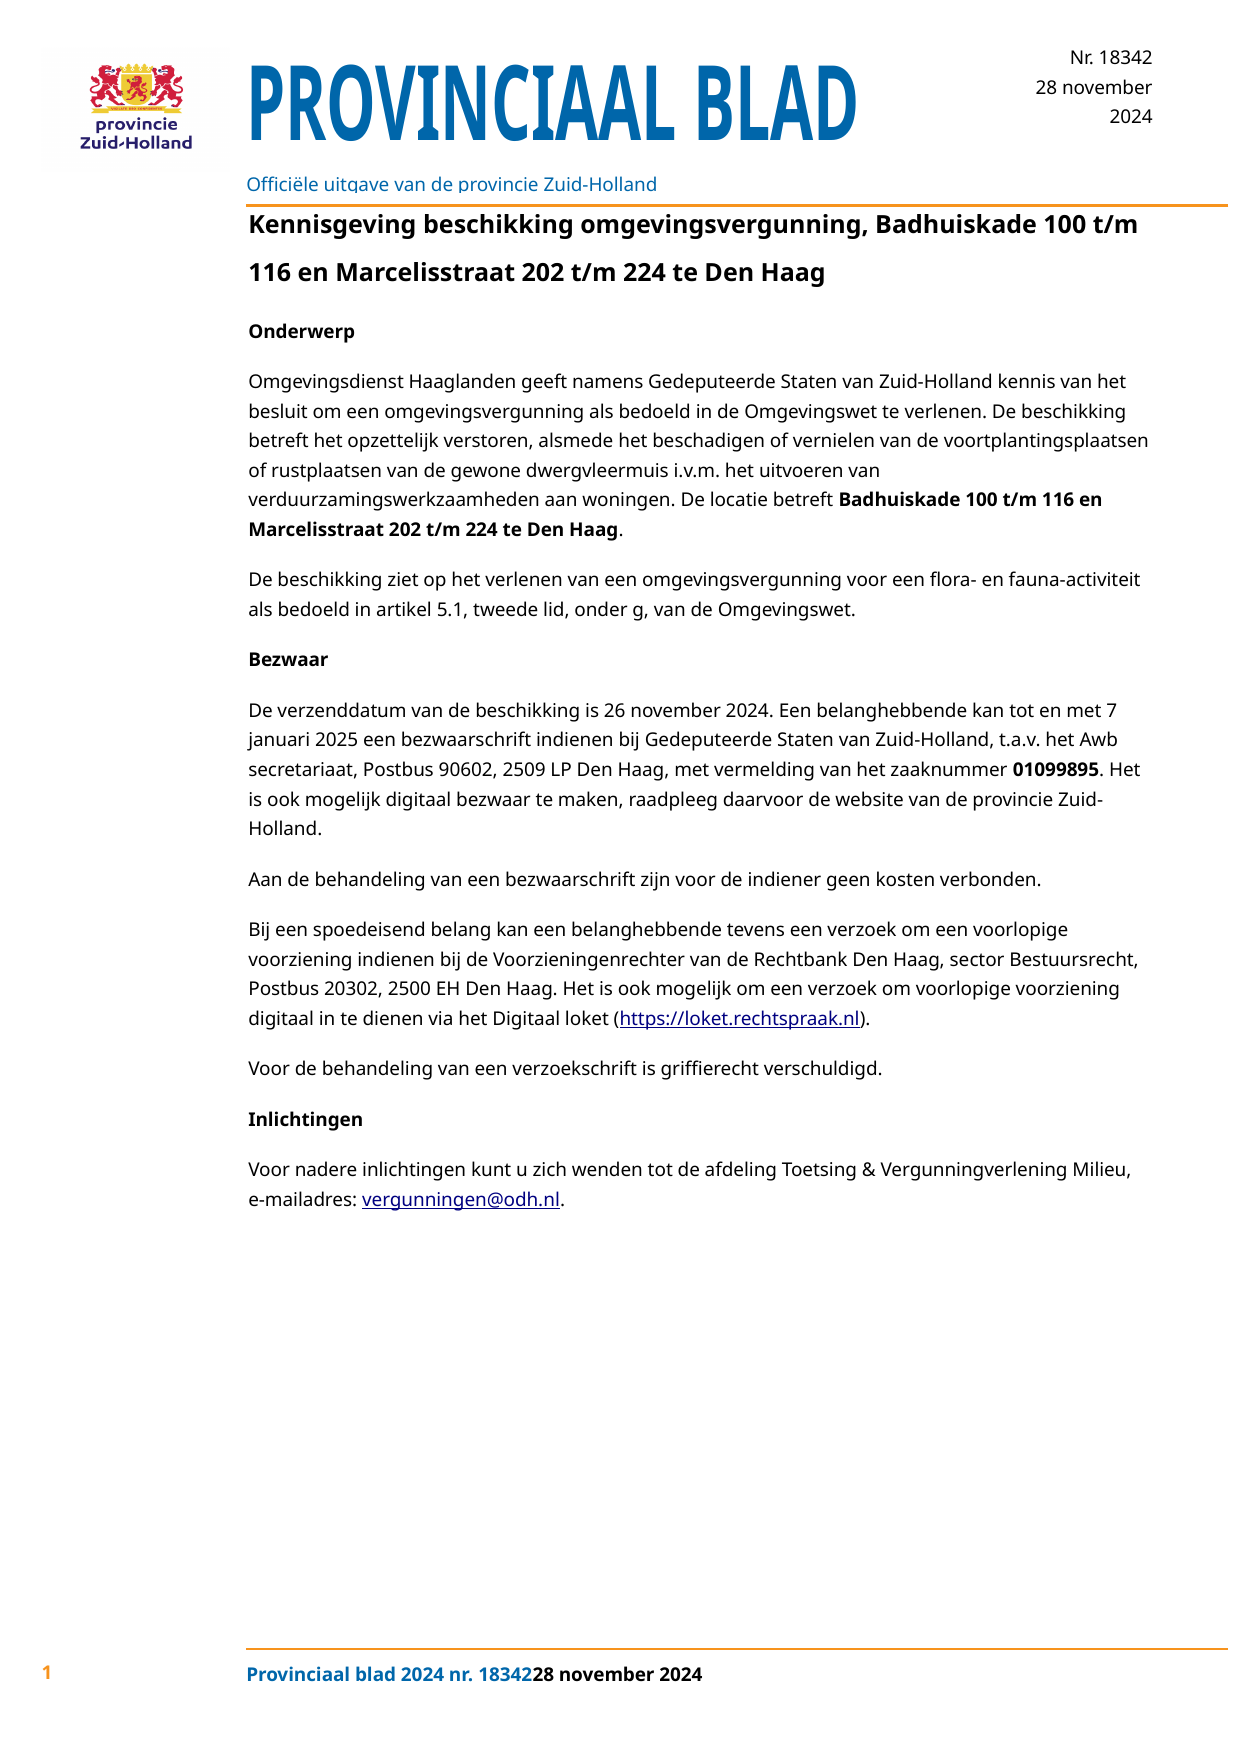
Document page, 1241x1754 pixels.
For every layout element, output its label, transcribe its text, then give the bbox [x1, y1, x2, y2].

text Bij een spoedeisend belang kan een belanghebbende tevens een verzoek om een voorlopige voorziening indienen bij de Voorzieningenrechter van de Rechtbank Den Haag, sector Bestuursrecht, Postbus 20302, 2500 EH Den Haag. Het is ook mogelijk om een verzoek om voorlopige voorziening digitaal in te dienen via het Digitaal loket (https://loket.rechtspraak.nl). [248, 916, 1152, 1031]
text Onderwerp [248, 318, 1152, 344]
text Voor de behandeling van een verzoekschrift is griffierecht verschuldigd. [248, 1055, 1152, 1081]
text Kennisgeving beschikking omgevingsvergunning, Badhuiskade 100 t/m 116 en Marcelisstraat 202 t/m 224 te Den Haag [248, 207, 1152, 288]
text Omgevingsdienst Haaglanden geeft namens Gedeputeerde Staten van Zuid-Holland kennis van het besluit om een omgevingsvergunning als bedoeld in de Omgevingswet te verlenen. De beschikking betreft het opzettelijk verstoren, alsmede het beschadigen of vernielen van de voortplantingsplaatsen of rustplaatsen van de gewone dwergvleermuis i.v.m. het uitvoeren van verduurzamingswerkzaamheden aan woningen. De locatie betreft Badhuiskade 100 t/m 116 en Marcelisstraat 202 t/m 224 te Den Haag. [248, 368, 1152, 542]
text De verzenddatum van de beschikking is 26 november 2024. Een belanghebbende kan tot en met 7 januari 2025 een bezwaarschrift indienen bij Gedeputeerde Staten van Zuid-Holland, t.a.v. het Awb secretariaat, Postbus 90602, 2509 LP Den Haag, met vermelding van het zaaknummer 01099895. Het is ook mogelijk digitaal bezwaar te maken, raadpleeg daarvoor de website van de provincie Zuid-Holland. [248, 697, 1152, 841]
text Bezwaar [248, 647, 1152, 672]
text Voor nadere inlichtingen kunt u zich wenden tot de afdeling Toetsing & Vergunningverlening Milieu, e-mailadres: vergunningen@odh.nl. [248, 1156, 1152, 1212]
text Inlichtingen [248, 1106, 1152, 1132]
picture [41, 47, 231, 172]
text Aan de behandeling van een bezwaarschrift zijn voor de indiener geen kosten verbonden. [248, 866, 1152, 892]
text De beschikking ziet op het verlenen van een omgevingsvergunning voor een flora- en fauna-activiteit als bedoeld in artikel 5.1, tweede lid, onder g, van de Omgevingswet. [248, 567, 1152, 622]
